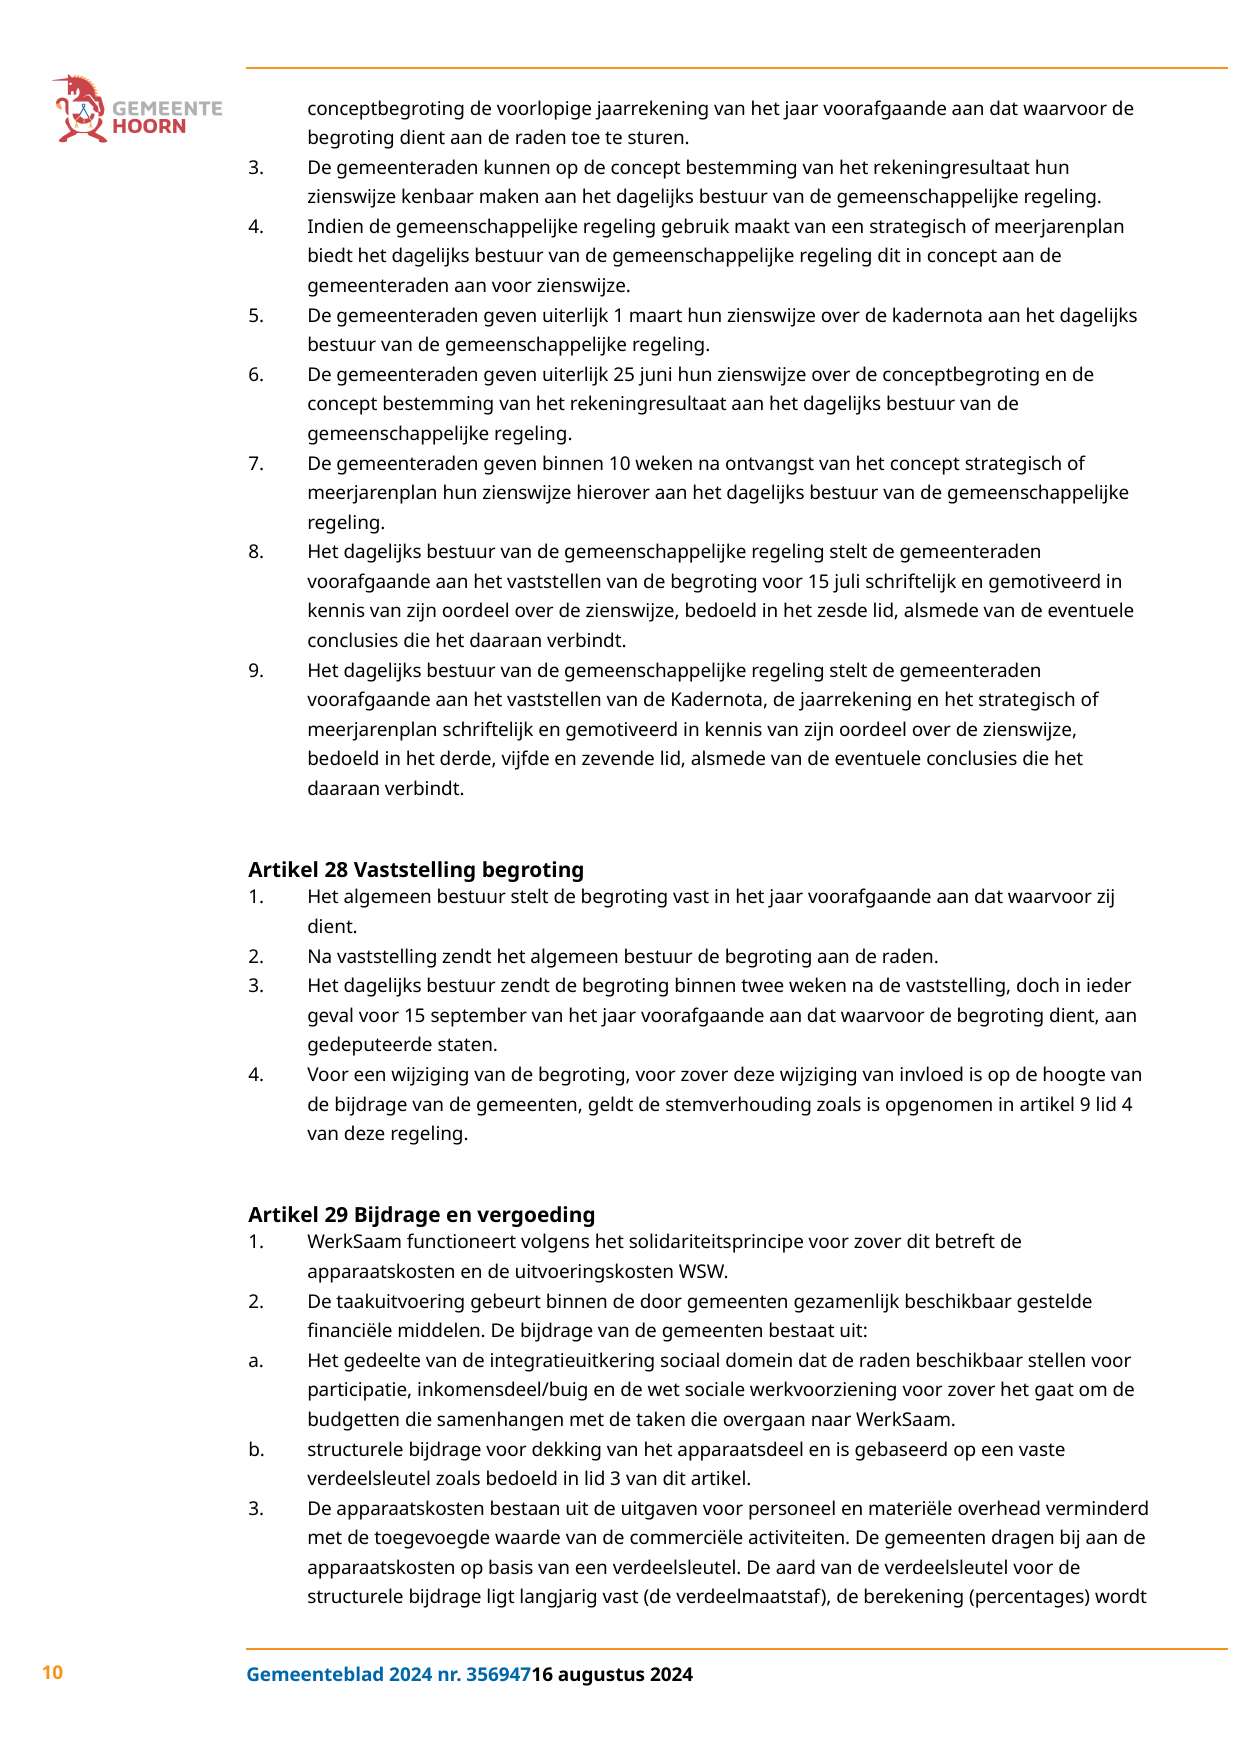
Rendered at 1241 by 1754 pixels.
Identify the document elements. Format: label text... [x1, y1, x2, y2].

text Artikel 28 Vaststelling begroting [248, 855, 1152, 884]
list De gemeenteraden geven binnen 10 weken na ontvangst van het concept strategisch of meerjarenplan hun zienswijze hierover aan het dagelijks bestuur van de gemeenschappelijke regeling. [248, 450, 1152, 535]
list De gemeenteraden kunnen op de concept bestemming van het rekeningresultaat hun zienswijze kenbaar maken aan het dagelijks bestuur van de gemeenschappelijke regeling. [248, 154, 1152, 209]
list De apparaatskosten bestaan uit de uitgaven voor personeel en materiële overhead verminderd met de toegevoegde waarde van de commerciële activiteiten. De gemeenten dragen bij aan de apparaatskosten op basis van een verdeelsleutel. De aard van de verdeelsleutel voor de structurele bijdrage ligt langjarig vast (de verdeelmaatstaf), de berekening (percentages) wordt [248, 1495, 1152, 1609]
picture [41, 47, 231, 172]
list WerkSaam functioneert volgens het solidariteitsprincipe voor zover dit betreft de apparaatskosten en de uitvoeringskosten WSW. [248, 1229, 1152, 1284]
list Indien de gemeenschappelijke regeling gebruik maakt van een strategisch of meerjarenplan biedt het dagelijks bestuur van de gemeenschappelijke regeling dit in concept aan de gemeenteraden aan voor zienswijze. [248, 213, 1152, 298]
list Het algemeen bestuur stelt de begroting vast in het jaar voorafgaande aan dat waarvoor zij dient. [248, 884, 1152, 939]
text Artikel 29 Bijdrage en vergoeding [248, 1200, 1152, 1229]
list Het dagelijks bestuur van de gemeenschappelijke regeling stelt de gemeenteraden voorafgaande aan het vaststellen van de begroting voor 15 juli schriftelijk en gemotiveerd in kennis van zijn oordeel over de zienswijze, bedoeld in het zesde lid, alsmede van de eventuele conclusies die het daaraan verbindt. [248, 538, 1152, 653]
list De gemeenteraden geven uiterlijk 1 maart hun zienswijze over de kadernota aan het dagelijks bestuur van de gemeenschappelijke regeling. [248, 302, 1152, 357]
list conceptbegroting de voorlopige jaarrekening van het jaar voorafgaande aan dat waarvoor de begroting dient aan de raden toe te sturen. [248, 95, 1152, 150]
list Voor een wijziging van de begroting, voor zover deze wijziging van invloed is op de hoogte van de bijdrage van de gemeenten, geldt de stemverhouding zoals is opgenomen in artikel 9 lid 4 van deze regeling. [248, 1061, 1152, 1146]
list Het dagelijks bestuur van de gemeenschappelijke regeling stelt de gemeenteraden voorafgaande aan het vaststellen van de Kadernota, de jaarrekening en het strategisch of meerjarenplan schriftelijk en gemotiveerd in kennis van zijn oordeel over de zienswijze, bedoeld in het derde, vijfde en zevende lid, alsmede van de eventuele conclusies die het daaraan verbindt. [248, 657, 1152, 801]
list De taakuitvoering gebeurt binnen de door gemeenten gezamenlijk beschikbaar gestelde financiële middelen. De bijdrage van de gemeenten bestaat uit: [248, 1288, 1152, 1343]
list Het gedeelte van de integratieuitkering sociaal domein dat de raden beschikbaar stellen voor participatie, inkomensdeel/buig en de wet sociale werkvoorziening voor zover het gaat om de budgetten die samenhangen met de taken die overgaan naar WerkSaam. [248, 1347, 1152, 1432]
list structurele bijdrage voor dekking van het apparaatsdeel en is gebaseerd op een vaste verdeelsleutel zoals bedoeld in lid 3 van dit artikel. [248, 1436, 1152, 1491]
list Na vaststelling zendt het algemeen bestuur de begroting aan de raden. [248, 943, 1152, 968]
list De gemeenteraden geven uiterlijk 25 juni hun zienswijze over de conceptbegroting en de concept bestemming van het rekeningresultaat aan het dagelijks bestuur van de gemeenschappelijke regeling. [248, 361, 1152, 446]
list Het dagelijks bestuur zendt de begroting binnen twee weken na de vaststelling, doch in ieder geval voor 15 september van het jaar voorafgaande aan dat waarvoor de begroting dient, aan gedeputeerde staten. [248, 972, 1152, 1057]
